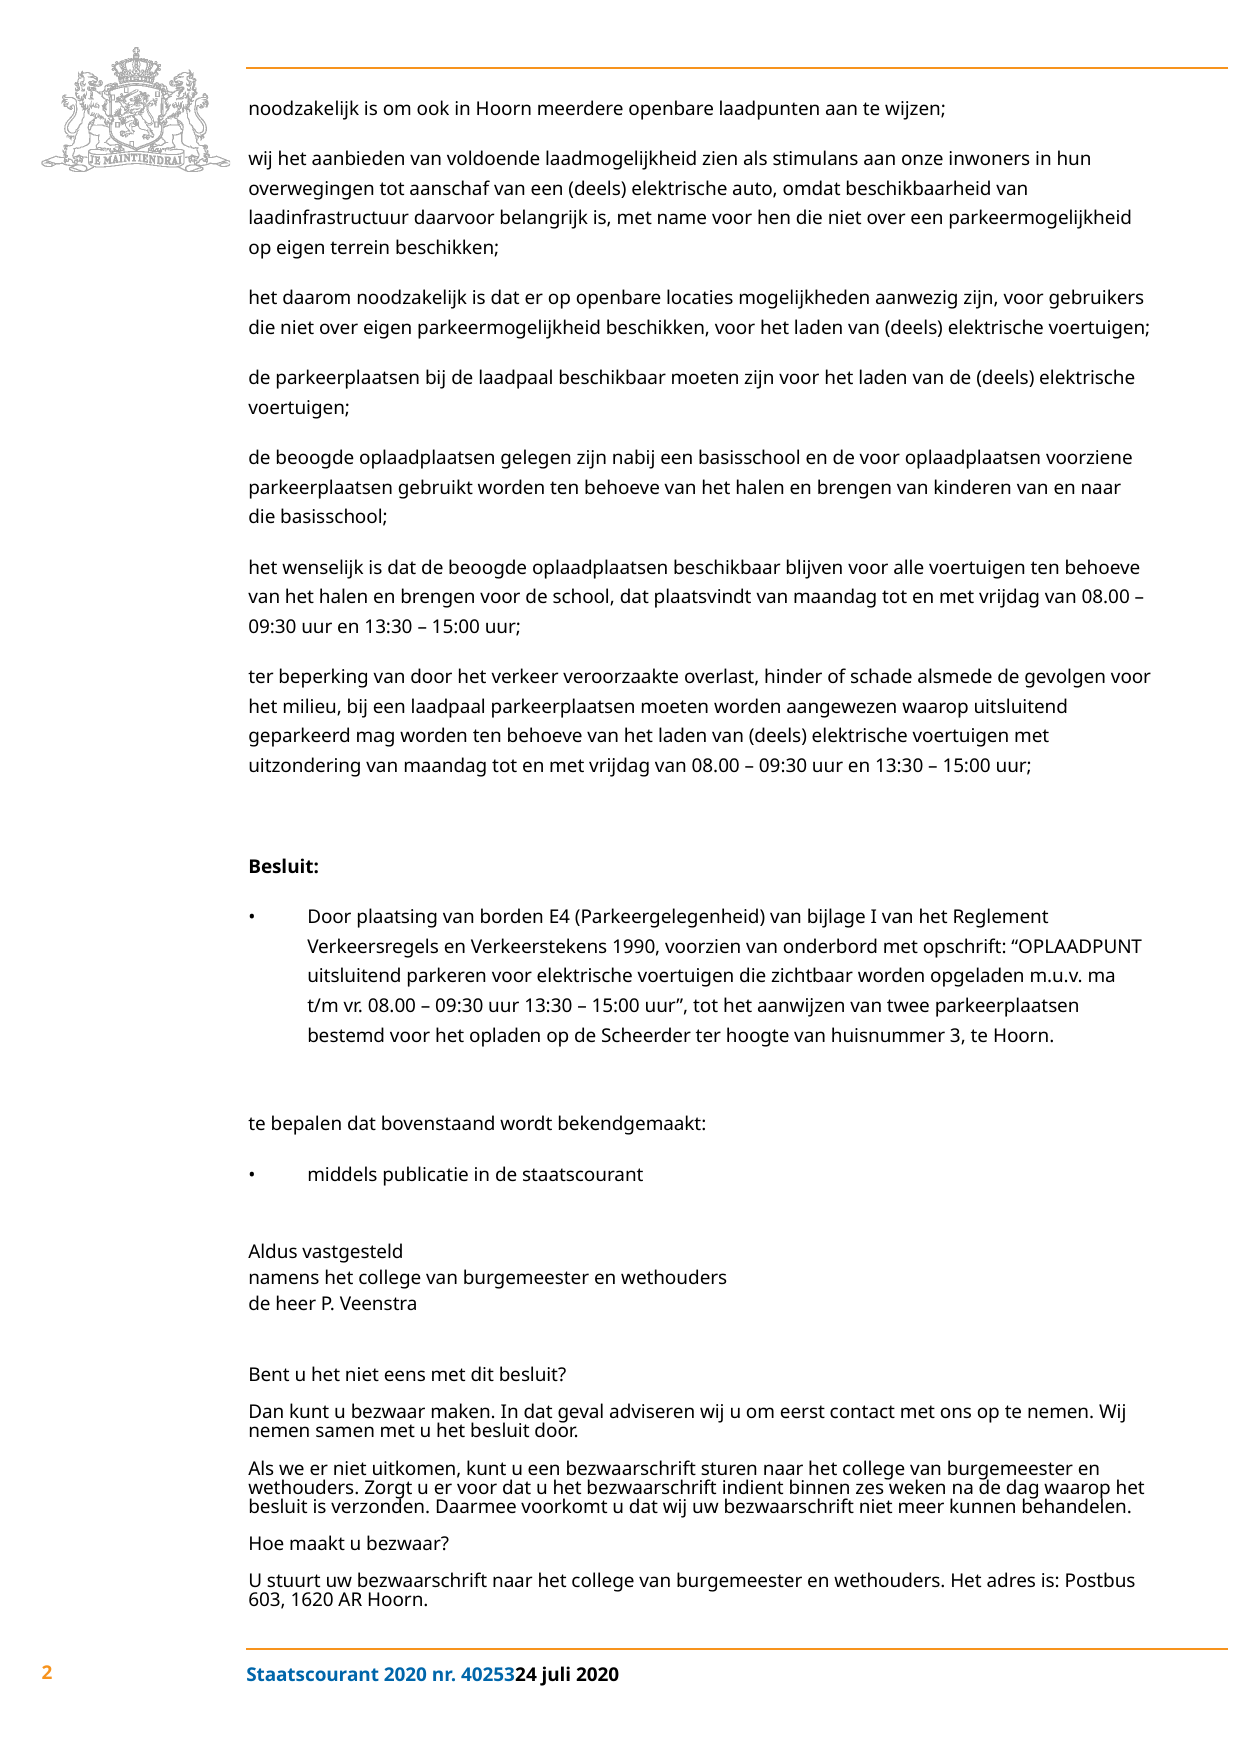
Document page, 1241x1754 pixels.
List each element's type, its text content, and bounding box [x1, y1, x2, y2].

text de beoogde oplaadplaatsen gelegen zijn nabij een basisschool en de voor oplaadplaatsen voorziene parkeerplaatsen gebruikt worden ten behoeve van het halen en brengen van kinderen van en naar die basisschool; [248, 444, 1152, 529]
text Als we er niet uitkomen, kunt u een bezwaarschrift sturen naar het college van burgemeester en wethouders. Zorgt u er voor dat u het bezwaarschrift indient binnen zes weken na de dag waarop het besluit is verzonden. Daarmee voorkomt u dat wij uw bezwaarschrift niet meer kunnen behandelen. [248, 1459, 1152, 1517]
text Bent u het niet eens met dit besluit? [248, 1366, 1152, 1386]
text de heer P. Veenstra [248, 1290, 1152, 1316]
text Besluit: [248, 853, 1152, 879]
text het daarom noodzakelijk is dat er op openbare locaties mogelijkheden aanwezig zijn, voor gebruikers die niet over eigen parkeermogelijkheid beschikken, voor het laden van (deels) elektrische voertuigen; [248, 284, 1152, 340]
text ter beperking van door het verkeer veroorzaakte overlast, hinder of schade alsmede de gevolgen voor het milieu, bij een laadpaal parkeerplaatsen moeten worden aangewezen waarop uitsluitend geparkeerd mag worden ten behoeve van het laden van (deels) elektrische voertuigen met uitzondering van maandag tot en met vrijdag van 08.00 – 09:30 uur en 13:30 – 15:00 uur; [248, 663, 1152, 778]
text noodzakelijk is om ook in Hoorn meerdere openbare laadpunten aan te wijzen; [248, 95, 1152, 121]
text de parkeerplaatsen bij de laadpaal beschikbaar moeten zijn voor het laden van de (deels) elektrische voertuigen; [248, 364, 1152, 420]
text namens het college van burgemeester en wethouders [248, 1264, 1152, 1290]
list Door plaatsing van borden E4 (Parkeergelegenheid) van bijlage I van het Reglement Verkeersregels en Verkeerstekens 1990, voorzien van onderbord met opschrift: “OPLAADPUNT uitsluitend parkeren voor elektrische voertuigen die zichtbaar worden opgeladen m.u.v. ma t/m vr. 08.00 – 09:30 uur 13:30 – 15:00 uur”, tot het aanwijzen van twee parkeerplaatsen bestemd voor het opladen op de Scheerder ter hoogte van huisnummer 3, te Hoorn. [248, 903, 1152, 1048]
text Aldus vastgesteld [248, 1238, 1152, 1264]
picture [41, 47, 231, 172]
text U stuurt uw bezwaarschrift naar het college van burgemeester en wethouders. Het adres is: Postbus 603, 1620 AR Hoorn. [248, 1572, 1152, 1611]
text Dan kunt u bezwaar maken. In dat geval adviseren wij u om eerst contact met ons op te nemen. Wij nemen samen met u het besluit door. [248, 1403, 1152, 1442]
text het wenselijk is dat de beoogde oplaadplaatsen beschikbaar blijven voor alle voertuigen ten behoeve van het halen en brengen voor de school, dat plaatsvindt van maandag tot en met vrijdag van 08.00 – 09:30 uur en 13:30 – 15:00 uur; [248, 554, 1152, 639]
text wij het aanbieden van voldoende laadmogelijkheid zien als stimulans aan onze inwoners in hun overwegingen tot aanschaf van een (deels) elektrische auto, omdat beschikbaarheid van laadinfrastructuur daarvoor belangrijk is, met name voor hen die niet over een parkeermogelijkheid op eigen terrein beschikken; [248, 145, 1152, 260]
text te bepalen dat bovenstaand wordt bekendgemaakt: [248, 1111, 1152, 1136]
list middels publicatie in de staatscourant [248, 1161, 1152, 1187]
text Hoe maakt u bezwaar? [248, 1535, 1152, 1554]
